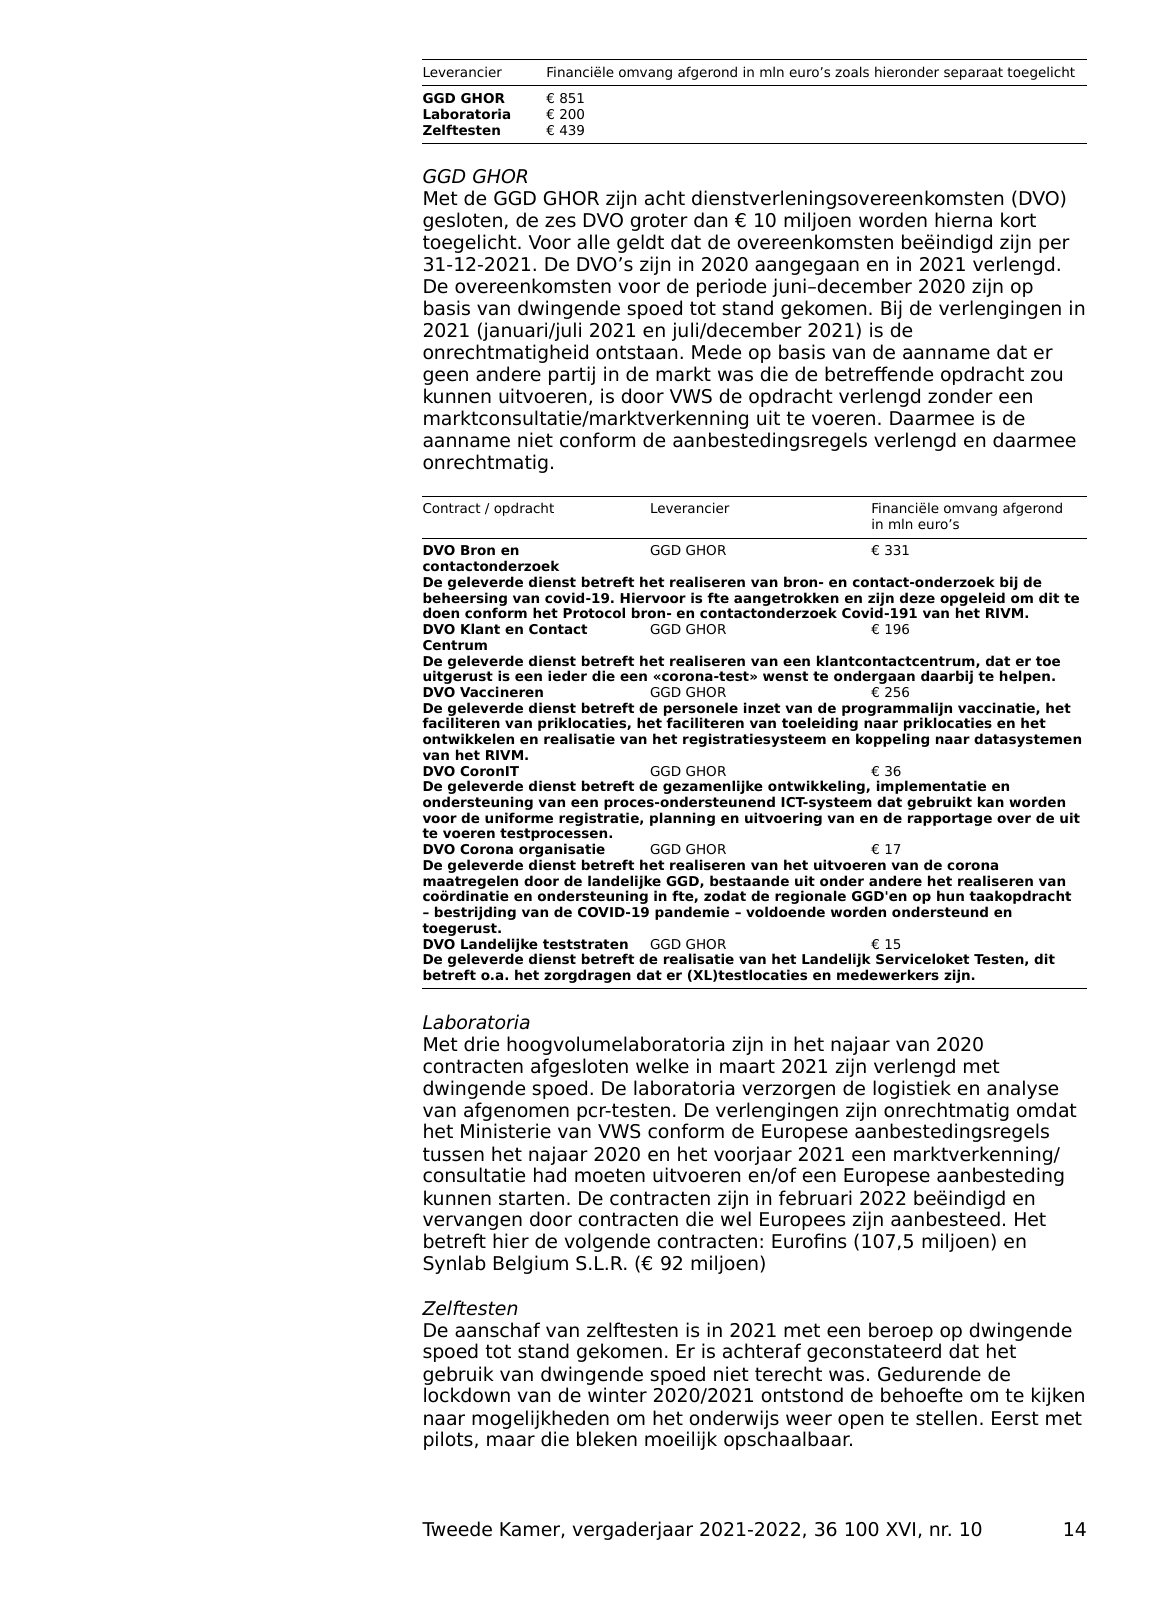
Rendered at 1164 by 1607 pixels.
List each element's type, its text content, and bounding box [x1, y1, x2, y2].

table_header Financiële omvang afgerond in mln euro’s zoals hieronder separaat toegelicht [540, 60, 1087, 85]
table_cell De geleverde dienst betreft de personele inzet van de programmalijn vaccinatie, het faciliteren van priklocaties, het faciliteren van toeleiding naar priklocaties en het ontwikkelen en realisatie van het registratiesysteem en koppeling naar datasystemen van het RIVM. [422, 701, 1087, 763]
table_cell DVO Landelijke teststraten [422, 936, 644, 952]
table_cell Laboratoria [422, 107, 540, 122]
subtitle Laboratoria [422, 1012, 1087, 1033]
table_cell GGD GHOR [644, 842, 865, 858]
table_cell DVO Klant en Contact Centrum [422, 622, 644, 653]
table_cell € 256 [865, 685, 1087, 701]
table_cell De geleverde dienst betreft de realisatie van het Landelijk Serviceloket Testen, dit betreft o.a. het zorgdragen dat er (XL)testlocaties en medewerkers zijn. [422, 952, 1087, 988]
subtitle GGD GHOR [422, 166, 1087, 188]
text Met drie hoogvolumelaboratoria zijn in het najaar van 2020 contracten afgesloten welke in maart 2021 zijn verlengd met dwingende spoed. De laboratoria verzorgen de logistiek en analyse van afgenomen pcr-testen. De verlengingen zijn onrechtmatig omdat het Ministerie van VWS conform de Europese aanbestedingsregels tussen het najaar 2020 en het voorjaar 2021 een marktverkenning/ consultatie had moeten uitvoeren en/of een Europese aanbesteding kunnen starten. De contracten zijn in februari 2022 beëindigd en vervangen door contracten die wel Europees zijn aanbesteed. Het betreft hier de volgende contracten: Eurofins (107,5 miljoen) en Synlab Belgium S.L.R. (€ 92 miljoen) [422, 1033, 1087, 1275]
table_cell GGD GHOR [422, 86, 540, 107]
table_cell GGD GHOR [644, 539, 865, 575]
text Met de GGD GHOR zijn acht dienstverleningsovereenkomsten (DVO) gesloten, de zes DVO groter dan € 10 miljoen worden hierna kort toegelicht. Voor alle geldt dat de overeenkomsten beëindigd zijn per 31-12-2021. De DVO’s zijn in 2020 aangegaan en in 2021 verlengd. De overeenkomsten voor de periode juni–december 2020 zijn op basis van dwingende spoed tot stand gekomen. Bij de verlengingen in 2021 (januari/juli 2021 en juli/december 2021) is de onrechtmatigheid ontstaan. Mede op basis van de aanname dat er geen andere partij in de markt was die de betreffende opdracht zou kunnen uitvoeren, is door VWS de opdracht verlengd zonder een marktconsultatie/marktverkenning uit te voeren. Daarmee is de aanname niet conform de aanbestedingsregels verlengd en daarmee onrechtmatig. [422, 188, 1087, 474]
table_cell € 36 [865, 764, 1087, 779]
table_cell € 851 [540, 86, 1087, 107]
table_cell € 196 [865, 622, 1087, 653]
table_cell DVO CoronIT [422, 764, 644, 779]
table_cell DVO Vaccineren [422, 685, 644, 701]
table_cell De geleverde dienst betreft het realiseren van een klantcontactcentrum, dat er toe uitgerust is een ieder die een «corona-test» wenst te ondergaan daarbij te helpen. [422, 653, 1087, 685]
table_header Leverancier [644, 497, 865, 537]
text De aanschaf van zelftesten is in 2021 met een beroep op dwingende spoed tot stand gekomen. Er is achteraf geconstateerd dat het gebruik van dwingende spoed niet terecht was. Gedurende de lockdown van de winter 2020/2021 ontstond de behoefte om te kijken naar mogelijkheden om het onderwijs weer open te stellen. Eerst met pilots, maar die bleken moeilijk opschaalbaar. [422, 1319, 1087, 1451]
table_cell GGD GHOR [644, 764, 865, 779]
table_cell GGD GHOR [644, 685, 865, 701]
subtitle Zelftesten [422, 1297, 1087, 1319]
table_cell € 439 [540, 123, 1087, 143]
table_cell De geleverde dienst betreft het realiseren van het uitvoeren van de corona maatregelen door de landelijke GGD, bestaande uit onder andere het realiseren van coördinatie en ondersteuning in fte, zodat de regionale GGD'en op hun taakopdracht – bestrijding van de COVID-19 pandemie – voldoende worden ondersteund en toegerust. [422, 858, 1087, 936]
table_cell GGD GHOR [644, 936, 865, 952]
table_cell € 15 [865, 936, 1087, 952]
table_cell GGD GHOR [644, 622, 865, 653]
table_header Financiële omvang afgerond in mln euro’s [865, 497, 1087, 537]
table_cell De geleverde dienst betreft het realiseren van bron- en contact-onderzoek bij de beheersing van covid-19. Hiervoor is fte aangetrokken en zijn deze opgeleid om dit te doen conform het Protocol bron- en contactonderzoek Covid-191 van het RIVM. [422, 575, 1087, 622]
table_header Leverancier [422, 60, 540, 85]
table_cell De geleverde dienst betreft de gezamenlijke ontwikkeling, implementatie en ondersteuning van een proces-ondersteunend ICT-systeem dat gebruikt kan worden voor de uniforme registratie, planning en uitvoering van en de rapportage over de uit te voeren testprocessen. [422, 779, 1087, 842]
table_cell € 17 [865, 842, 1087, 858]
table_cell DVO Bron en contactonderzoek [422, 539, 644, 575]
table_cell Zelftesten [422, 123, 540, 143]
table_cell DVO Corona organisatie [422, 842, 644, 858]
table_header Contract / opdracht [422, 497, 644, 537]
table_cell € 331 [865, 539, 1087, 575]
table_cell € 200 [540, 107, 1087, 122]
